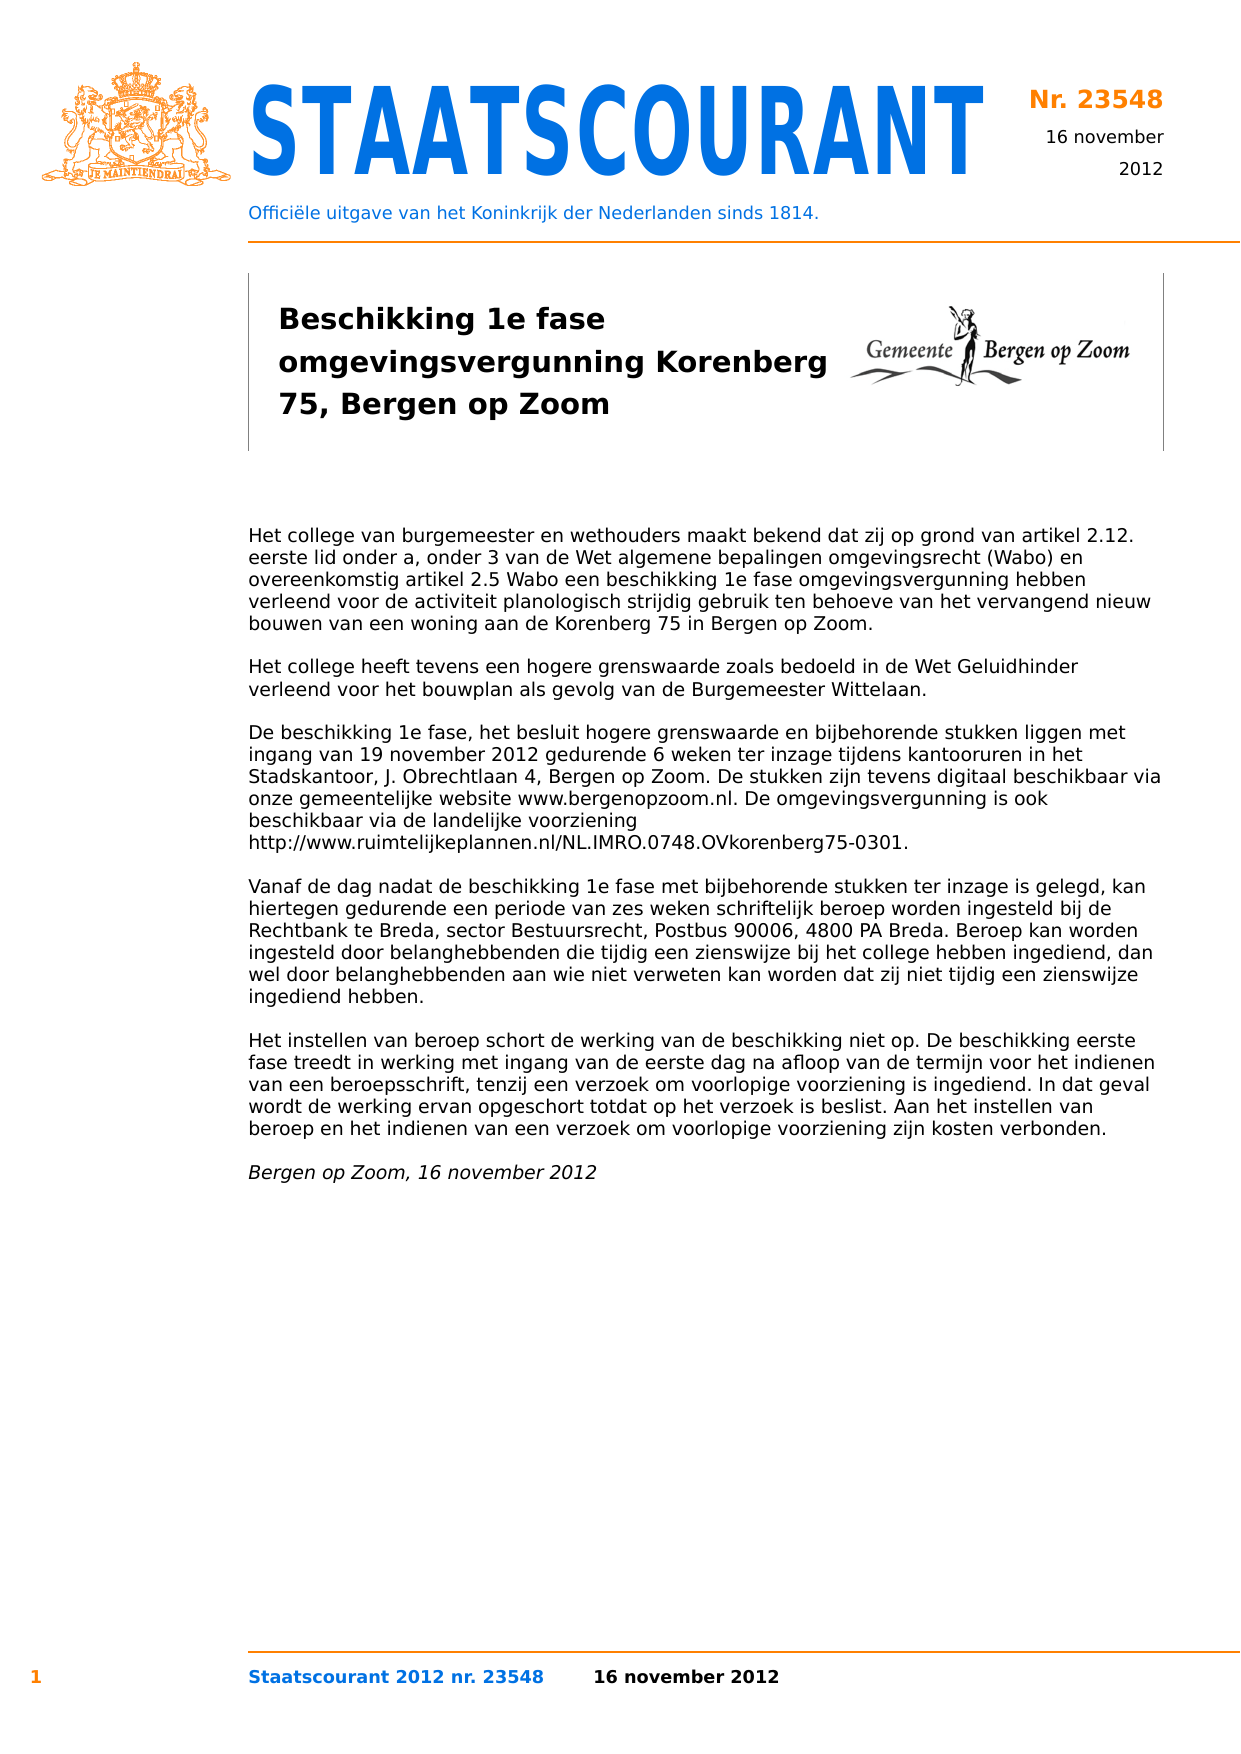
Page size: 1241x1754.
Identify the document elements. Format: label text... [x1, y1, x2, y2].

text Het college heeft tevens een hogere grenswaarde zoals bedoeld in de Wet Geluidhinder verleend voor het bouwplan als gevolg van de Burgemeester Wittelaan. [248, 656, 1163, 700]
text Vanaf de dag nadat de beschikking 1e fase met bijbehorende stukken ter inzage is gelegd, kan hiertegen gedurende een periode van zes weken schriftelijk beroep worden ingesteld bij de Rechtbank te Breda, sector Bestuursrecht, Postbus 90006, 4800 PA Breda. Beroep kan worden ingesteld door belanghebbenden die tijdig een zienswijze bij het college hebben ingediend, dan wel door belanghebbenden aan wie niet verweten kan worden dat zij niet tijdig een zienswijze ingediend hebben. [248, 876, 1163, 1008]
text De beschikking 1e fase, het besluit hogere grenswaarde en bijbehorende stukken liggen met ingang van 19 november 2012 gedurende 6 weken ter inzage tijdens kantooruren in het Stadskantoor, J. Obrechtlaan 4, Bergen op Zoom. De stukken zijn tevens digitaal beschikbaar via onze gemeentelijke website www.bergenopzoom.nl. De omgevingsvergunning is ook beschikbaar via de landelijke voorziening http://www.ruimtelijkeplannen.nl/NL.IMRO.0748.OVkorenberg75-0301. [248, 722, 1163, 854]
table_cell 16 november [998, 121, 1240, 153]
picture [844, 302, 1134, 391]
table_header STAATSCOURANT [248, 62, 998, 203]
text Het college van burgemeester en wethouders maakt bekend dat zij op grond van artikel 2.12. eerste lid onder a, onder 3 van de Wet algemene bepalingen omgevingsrecht (Wabo) en overeenkomstig artikel 2.5 Wabo een beschikking 1e fase omgevingsvergunning hebben verleend voor de activiteit planologisch strijdig gebruik ten behoeve van het vervangend nieuw bouwen van een woning aan de Korenberg 75 in Bergen op Zoom. [248, 525, 1163, 634]
picture [41, 62, 231, 186]
subtitle Beschikking 1e fase omgevingsvergunning Korenberg 75, Bergen op Zoom [249, 273, 1163, 451]
table_header Nr. 23548 [998, 62, 1240, 121]
table_cell 2012 [998, 153, 1240, 203]
table_cell Officiële uitgave van het Koninkrijk der Nederlanden sinds 1814. [248, 203, 1240, 241]
text Bergen op Zoom, 16 november 2012 [248, 1162, 1163, 1183]
text Het instellen van beroep schort de werking van de beschikking niet op. De beschikking eerste fase treedt in werking met ingang van de eerste dag na afloop van de termijn voor het indienen van een beroepsschrift, tenzij een verzoek om voorlopige voorziening is ingediend. In dat geval wordt de werking ervan opgeschort totdat op het verzoek is beslist. Aan het instellen van beroep en het indienen van een verzoek om voorlopige voorziening zijn kosten verbonden. [248, 1030, 1163, 1140]
table_header [25, 62, 248, 241]
